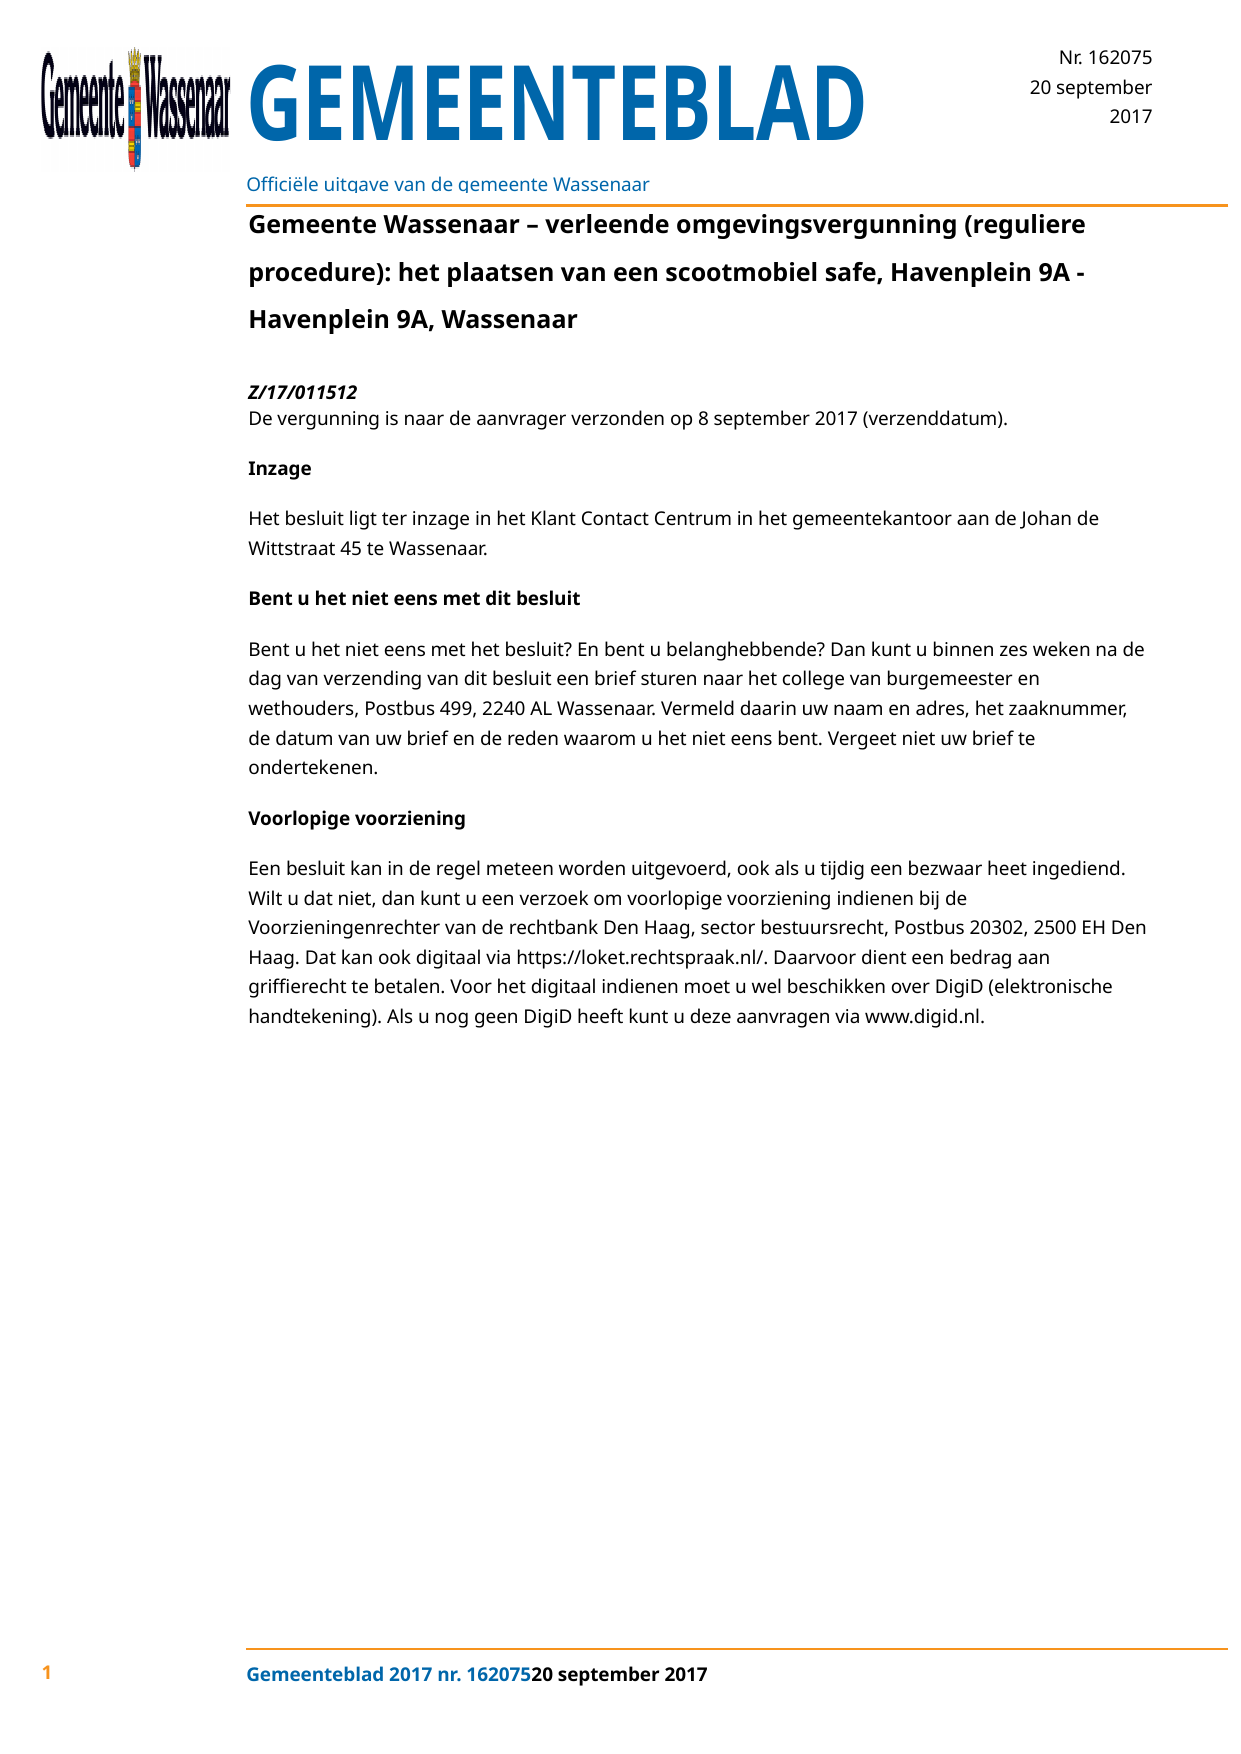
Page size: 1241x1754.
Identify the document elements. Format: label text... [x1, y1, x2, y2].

text Een besluit kan in de regel meteen worden uitgevoerd, ook als u tijdig een bezwaar heet ingediend. Wilt u dat niet, dan kunt u een verzoek om voorlopige voorziening indienen bij de Voorzieningenrechter van de rechtbank Den Haag, sector bestuursrecht, Postbus 20302, 2500 EH Den Haag. Dat kan ook digitaal via https://loket.rechtspraak.nl/. Daarvoor dient een bedrag aan griffierecht te betalen. Voor het digitaal indienen moet u wel beschikken over DigiD (elektronische handtekening). Als u nog geen DigiD heeft kunt u deze aanvragen via www.digid.nl. [248, 855, 1152, 1029]
text Voorlopige voorziening [248, 805, 1152, 831]
text Bent u het niet eens met dit besluit [248, 586, 1152, 611]
text Gemeente Wassenaar – verleende omgevingsvergunning (reguliere procedure): het plaatsen van een scootmobiel safe, Havenplein 9A - Havenplein 9A, Wassenaar [248, 207, 1152, 336]
text Z/17/011512 [248, 379, 1152, 405]
text Inzage [248, 455, 1152, 481]
text De vergunning is naar de aanvrager verzonden op 8 september 2017 (verzenddatum). [248, 405, 1152, 431]
text Het besluit ligt ter inzage in het Klant Contact Centrum in het gemeentekantoor aan de Johan de Wittstraat 45 te Wassenaar. [248, 506, 1152, 561]
picture [41, 47, 231, 172]
text Bent u het niet eens met het besluit? En bent u belanghebbende? Dan kunt u binnen zes weken na de dag van verzending van dit besluit een brief sturen naar het college van burgemeester en wethouders, Postbus 499, 2240 AL Wassenaar. Vermeld daarin uw naam en adres, het zaaknummer, de datum van uw brief en de reden waarom u het niet eens bent. Vergeet niet uw brief te ondertekenen. [248, 636, 1152, 780]
